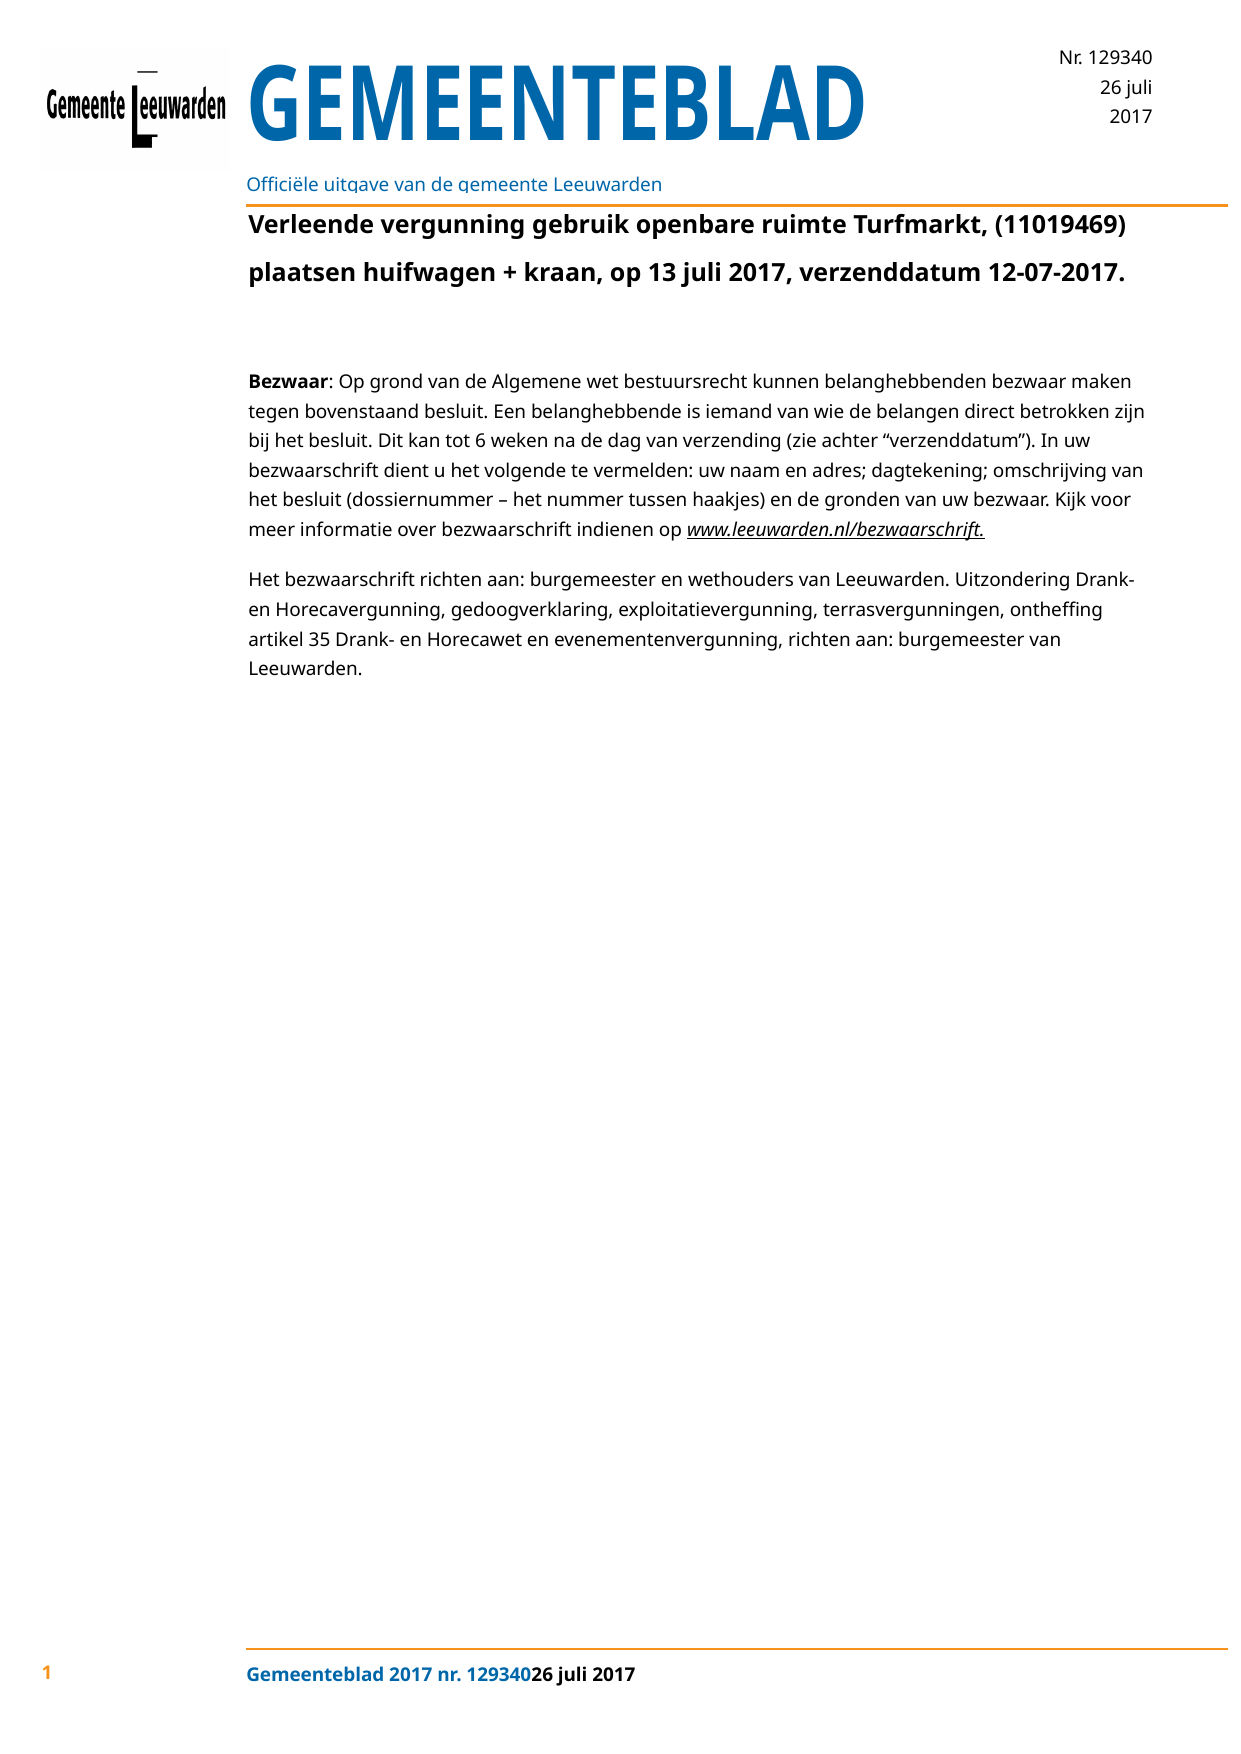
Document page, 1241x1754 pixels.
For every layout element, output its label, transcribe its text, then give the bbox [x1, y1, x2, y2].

picture [41, 47, 231, 172]
text Bezwaar: Op grond van de Algemene wet bestuursrecht kunnen belanghebbenden bezwaar maken tegen bovenstaand besluit. Een belanghebbende is iemand van wie de belangen direct betrokken zijn bij het besluit. Dit kan tot 6 weken na de dag van verzending (zie achter “verzenddatum”). In uw bezwaarschrift dient u het volgende te vermelden: uw naam en adres; dagtekening; omschrijving van het besluit (dossiernummer – het nummer tussen haakjes) en de gronden van uw bezwaar. Kijk voor meer informatie over bezwaarschrift indienen op www.leeuwarden.nl/bezwaarschrift. [248, 368, 1152, 542]
text Verleende vergunning gebruik openbare ruimte Turfmarkt, (11019469) plaatsen huifwagen + kraan, op 13 juli 2017, verzenddatum 12-07-2017. [248, 207, 1152, 288]
text Het bezwaarschrift richten aan: burgemeester en wethouders van Leeuwarden. Uitzondering Drank- en Horecavergunning, gedoogverklaring, exploitatievergunning, terrasvergunningen, ontheffing artikel 35 Drank- en Horecawet en evenementenvergunning, richten aan: burgemeester van Leeuwarden. [248, 567, 1152, 681]
